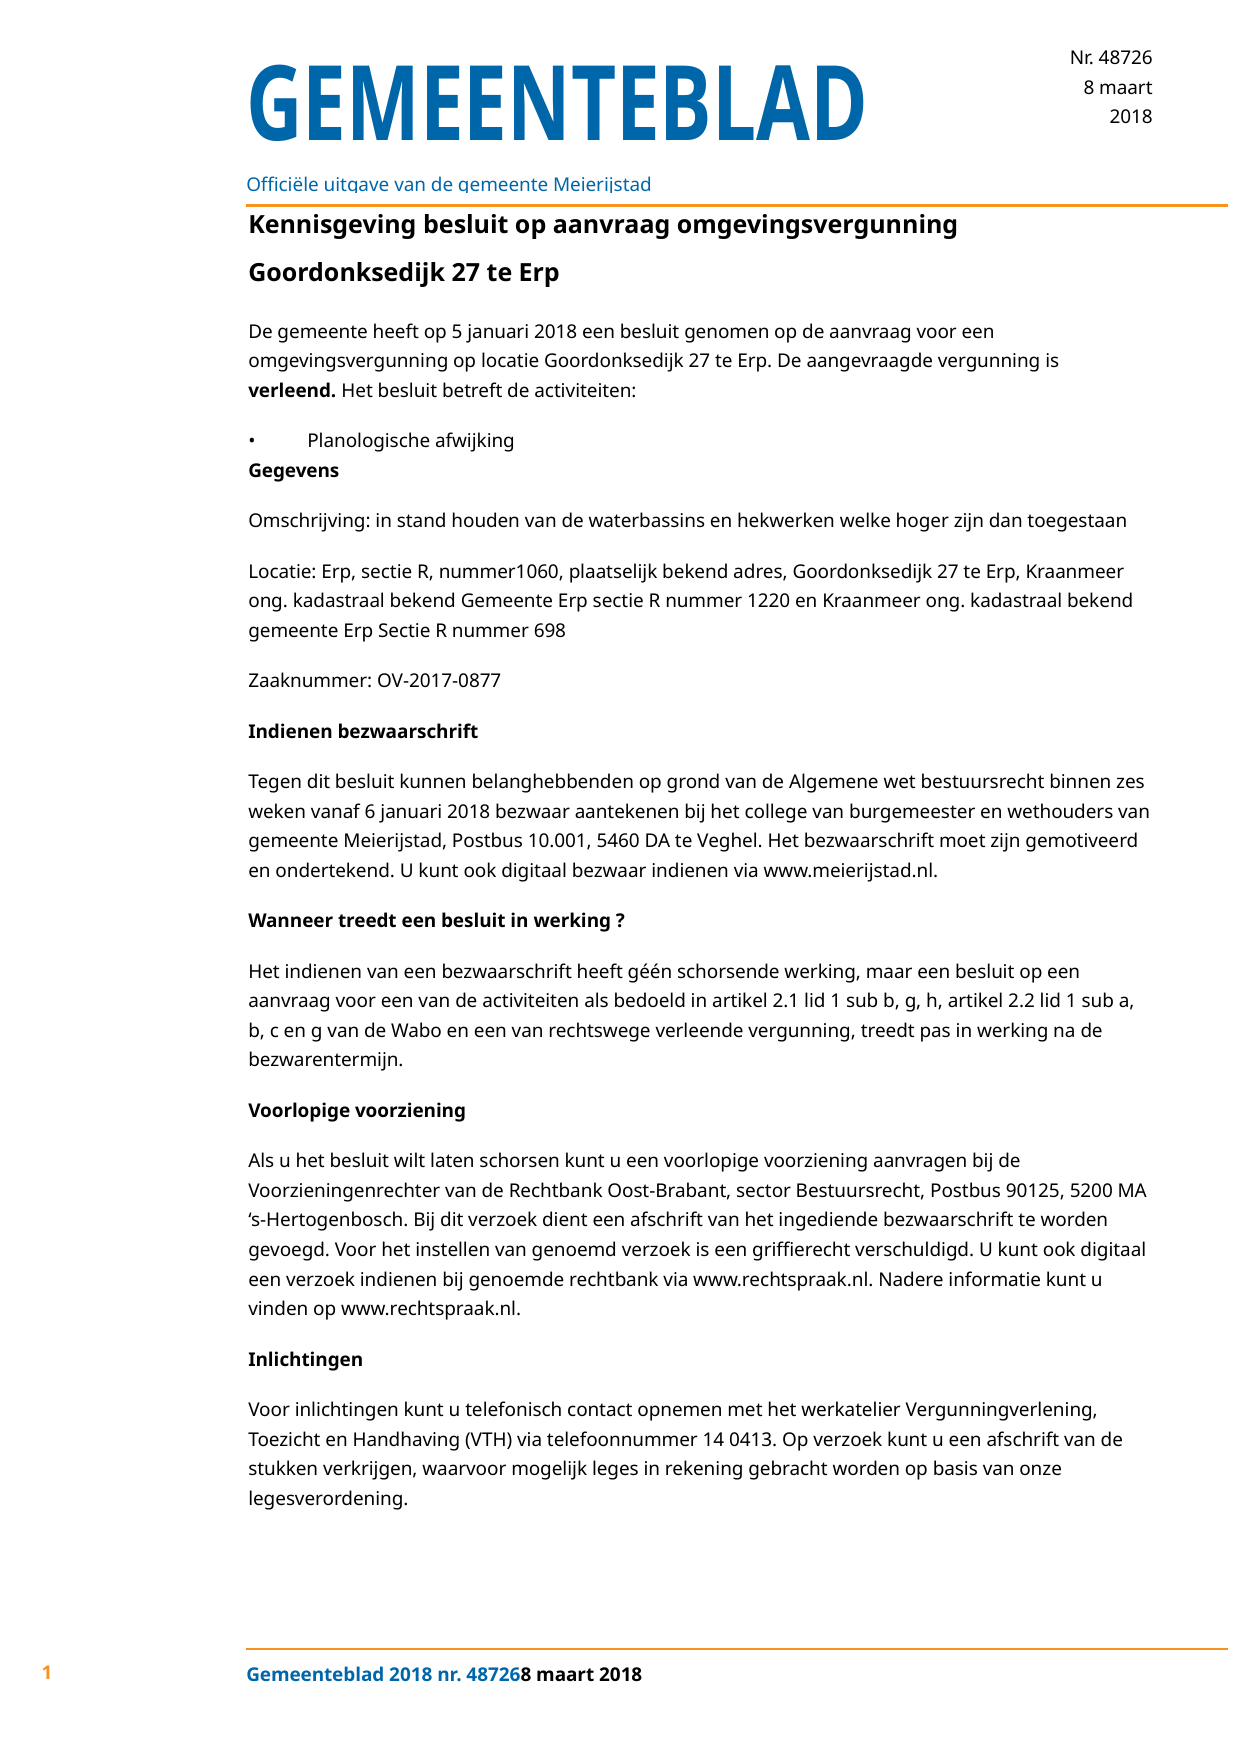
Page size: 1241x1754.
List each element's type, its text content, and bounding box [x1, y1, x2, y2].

picture [41, 47, 231, 172]
text Zaaknummer: OV-2017-0877 [248, 667, 1152, 693]
text Voorlopige voorziening [248, 1097, 1152, 1123]
text Inlichtingen [248, 1346, 1152, 1372]
text Als u het besluit wilt laten schorsen kunt u een voorlopige voorziening aanvragen bij de Voorzieningenrechter van de Rechtbank Oost-Brabant, sector Bestuursrecht, Postbus 90125, 5200 MA ‘s-Hertogenbosch. Bij dit verzoek dient een afschrift van het ingediende bezwaarschrift te worden gevoegd. Voor het instellen van genoemd verzoek is een griffierecht verschuldigd. U kunt ook digitaal een verzoek indienen bij genoemde rechtbank via www.rechtspraak.nl. Nadere informatie kunt u vinden op www.rechtspraak.nl. [248, 1147, 1152, 1321]
text Omschrijving: in stand houden van de waterbassins en hekwerken welke hoger zijn dan toegestaan [248, 507, 1152, 533]
text Gegevens [248, 457, 1152, 483]
text Voor inlichtingen kunt u telefonisch contact opnemen met het werkatelier Vergunningverlening, Toezicht en Handhaving (VTH) via telefoonnummer 14 0413. Op verzoek kunt u een afschrift van de stukken verkrijgen, waarvoor mogelijk leges in rekening gebracht worden op basis van onze legesverordening. [248, 1396, 1152, 1511]
text De gemeente heeft op 5 januari 2018 een besluit genomen op de aanvraag voor een omgevingsvergunning op locatie Goordonksedijk 27 te Erp. De aangevraagde vergunning is verleend. Het besluit betreft de activiteiten: [248, 318, 1152, 403]
list Planologische afwijking [248, 427, 1152, 453]
text Tegen dit besluit kunnen belanghebbenden op grond van de Algemene wet bestuursrecht binnen zes weken vanaf 6 januari 2018 bezwaar aantekenen bij het college van burgemeester en wethouders van gemeente Meierijstad, Postbus 10.001, 5460 DA te Veghel. Het bezwaarschrift moet zijn gemotiveerd en ondertekend. U kunt ook digitaal bezwaar indienen via www.meierijstad.nl. [248, 768, 1152, 883]
text Kennisgeving besluit op aanvraag omgevingsvergunning Goordonksedijk 27 te Erp [248, 207, 1152, 288]
text Locatie: Erp, sectie R, nummer1060, plaatselijk bekend adres, Goordonksedijk 27 te Erp, Kraanmeer ong. kadastraal bekend Gemeente Erp sectie R nummer 1220 en Kraanmeer ong. kadastraal bekend gemeente Erp Sectie R nummer 698 [248, 558, 1152, 643]
text Het indienen van een bezwaarschrift heeft géén schorsende werking, maar een besluit op een aanvraag voor een van de activiteiten als bedoeld in artikel 2.1 lid 1 sub b, g, h, artikel 2.2 lid 1 sub a, b, c en g van de Wabo en een van rechtswege verleende vergunning, treedt pas in werking na de bezwarentermijn. [248, 958, 1152, 1072]
text Indienen bezwaarschrift [248, 718, 1152, 744]
text Wanneer treedt een besluit in werking ? [248, 907, 1152, 933]
